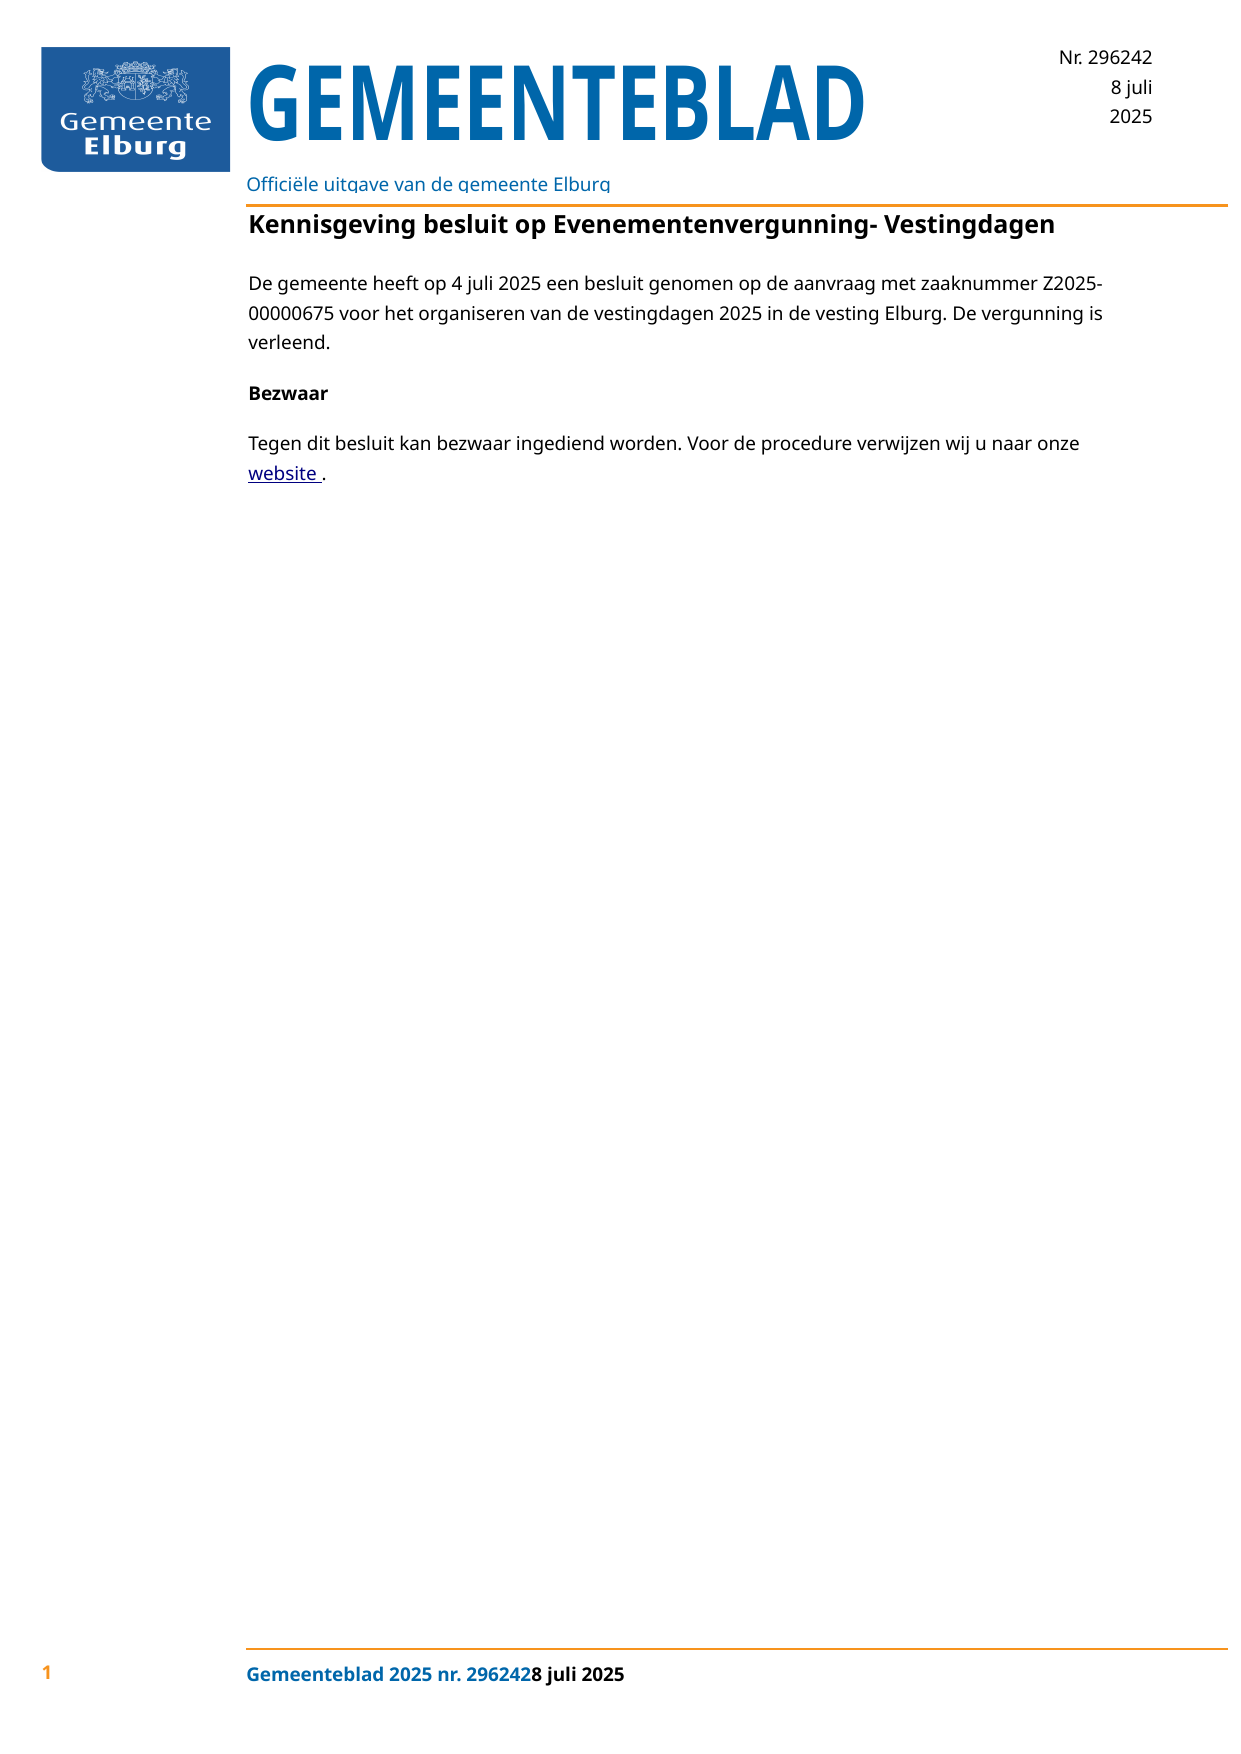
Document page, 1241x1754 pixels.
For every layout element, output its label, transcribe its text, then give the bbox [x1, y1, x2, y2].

picture [41, 47, 231, 172]
text Kennisgeving besluit op Evenementenvergunning- Vestingdagen [248, 207, 1152, 241]
text Tegen dit besluit kan bezwaar ingediend worden. Voor de procedure verwijzen wij u naar onze website . [248, 430, 1152, 486]
text De gemeente heeft op 4 juli 2025 een besluit genomen op de aanvraag met zaaknummer Z2025-00000675 voor het organiseren van de vestingdagen 2025 in de vesting Elburg. De vergunning is verleend. [248, 270, 1152, 355]
text Bezwaar [248, 380, 1152, 406]
